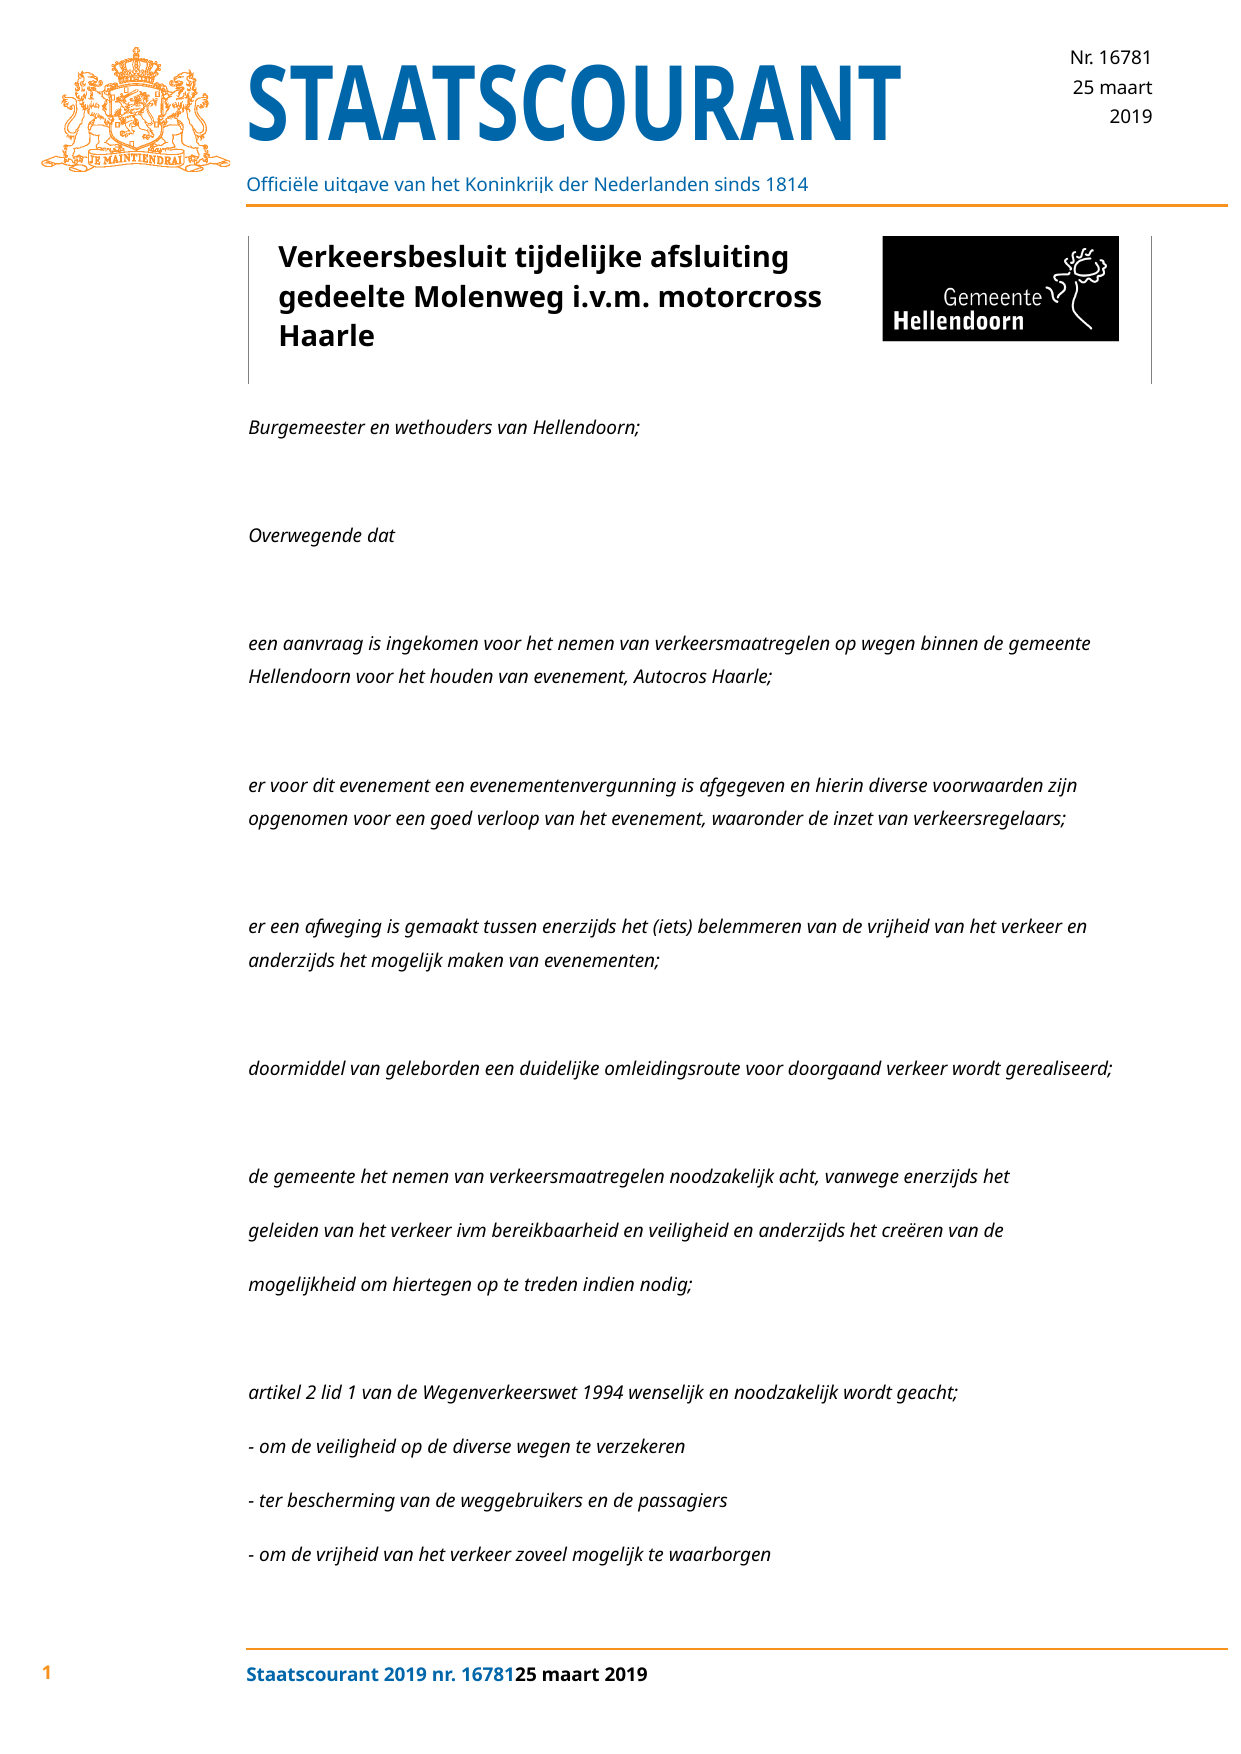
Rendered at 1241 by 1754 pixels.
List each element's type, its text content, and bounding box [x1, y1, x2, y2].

text mogelijkheid om hiertegen op te treden indien nodig; [248, 1271, 1152, 1297]
text doormiddel van geleborden een duidelijke omleidingsroute voor doorgaand verkeer wordt gerealiseerd; [248, 1055, 1152, 1081]
text artikel 2 lid 1 van de Wegenverkeerswet 1994 wenselijk en noodzakelijk wordt geacht; [248, 1379, 1152, 1405]
table_header [850, 236, 1151, 384]
text Overwegende dat [248, 522, 1152, 548]
picture [41, 47, 231, 172]
text er voor dit evenement een evenementenvergunning is afgegeven en hierin diverse voorwaarden zijn opgenomen voor een goed verloop van het evenement, waaronder de inzet van verkeersregelaars; [248, 772, 1152, 831]
text - om de vrijheid van het verkeer zoveel mogelijk te waarborgen [248, 1541, 1152, 1567]
text Burgemeester en wethouders van Hellendoorn; [248, 414, 1152, 440]
text een aanvraag is ingekomen voor het nemen van verkeersmaatregelen op wegen binnen de gemeente Hellendoorn voor het houden van evenement, Autocros Haarle; [248, 630, 1152, 689]
text - om de veiligheid op de diverse wegen te verzekeren [248, 1433, 1152, 1459]
table_header Verkeersbesluit tijdelijke afsluiting gedeelte Molenweg i.v.m. motorcross Haarle [249, 236, 850, 384]
text - ter bescherming van de weggebruikers en de passagiers [248, 1487, 1152, 1513]
text er een afweging is gemaakt tussen enerzijds het (iets) belemmeren van de vrijheid van het verkeer en anderzijds het mogelijk maken van evenementen; [248, 913, 1152, 972]
text de gemeente het nemen van verkeersmaatregelen noodzakelijk acht, vanwege enerzijds het [248, 1163, 1152, 1189]
picture [882, 236, 1119, 342]
text geleiden van het verkeer ivm bereikbaarheid en veiligheid en anderzijds het creëren van de [248, 1217, 1152, 1243]
